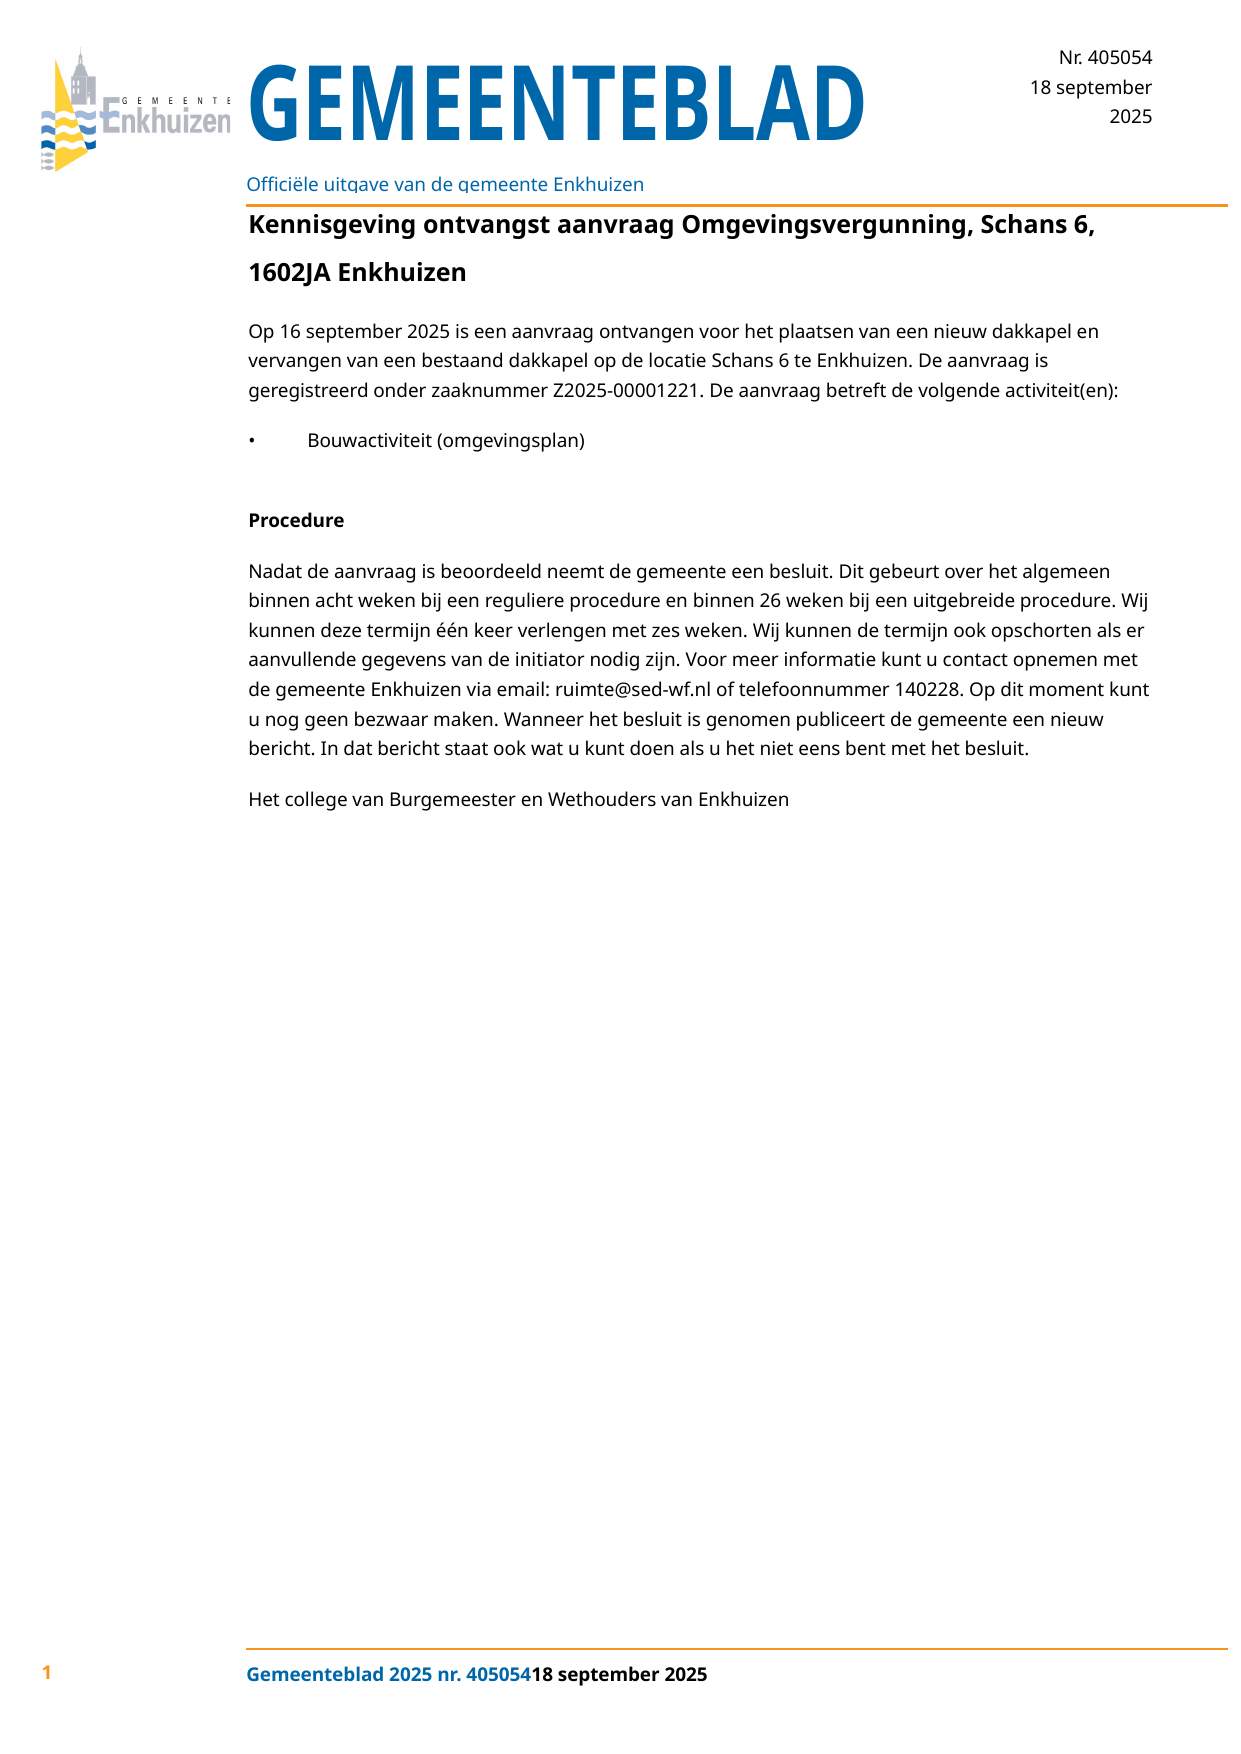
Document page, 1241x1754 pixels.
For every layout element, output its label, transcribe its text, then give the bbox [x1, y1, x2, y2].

text Op 16 september 2025 is een aanvraag ontvangen voor het plaatsen van een nieuw dakkapel en vervangen van een bestaand dakkapel op de locatie Schans 6 te Enkhuizen. De aanvraag is geregistreerd onder zaaknummer Z2025-00001221. De aanvraag betreft de volgende activiteit(en): [248, 318, 1152, 403]
picture [41, 47, 231, 172]
text Het college van Burgemeester en Wethouders van Enkhuizen [248, 786, 1152, 812]
text Procedure [248, 507, 1152, 533]
text Nadat de aanvraag is beoordeeld neemt de gemeente een besluit. Dit gebeurt over het algemeen binnen acht weken bij een reguliere procedure en binnen 26 weken bij een uitgebreide procedure. Wij kunnen deze termijn één keer verlengen met zes weken. Wij kunnen de termijn ook opschorten als er aanvullende gegevens van de initiator nodig zijn. Voor meer informatie kunt u contact opnemen met de gemeente Enkhuizen via email: ruimte@sed-wf.nl of telefoonnummer 140228. Op dit moment kunt u nog geen bezwaar maken. Wanneer het besluit is genomen publiceert de gemeente een nieuw bericht. In dat bericht staat ook wat u kunt doen als u het niet eens bent met het besluit. [248, 558, 1152, 761]
text Kennisgeving ontvangst aanvraag Omgevingsvergunning, Schans 6, 1602JA Enkhuizen [248, 207, 1152, 288]
list Bouwactiviteit (omgevingsplan) [248, 427, 1152, 453]
